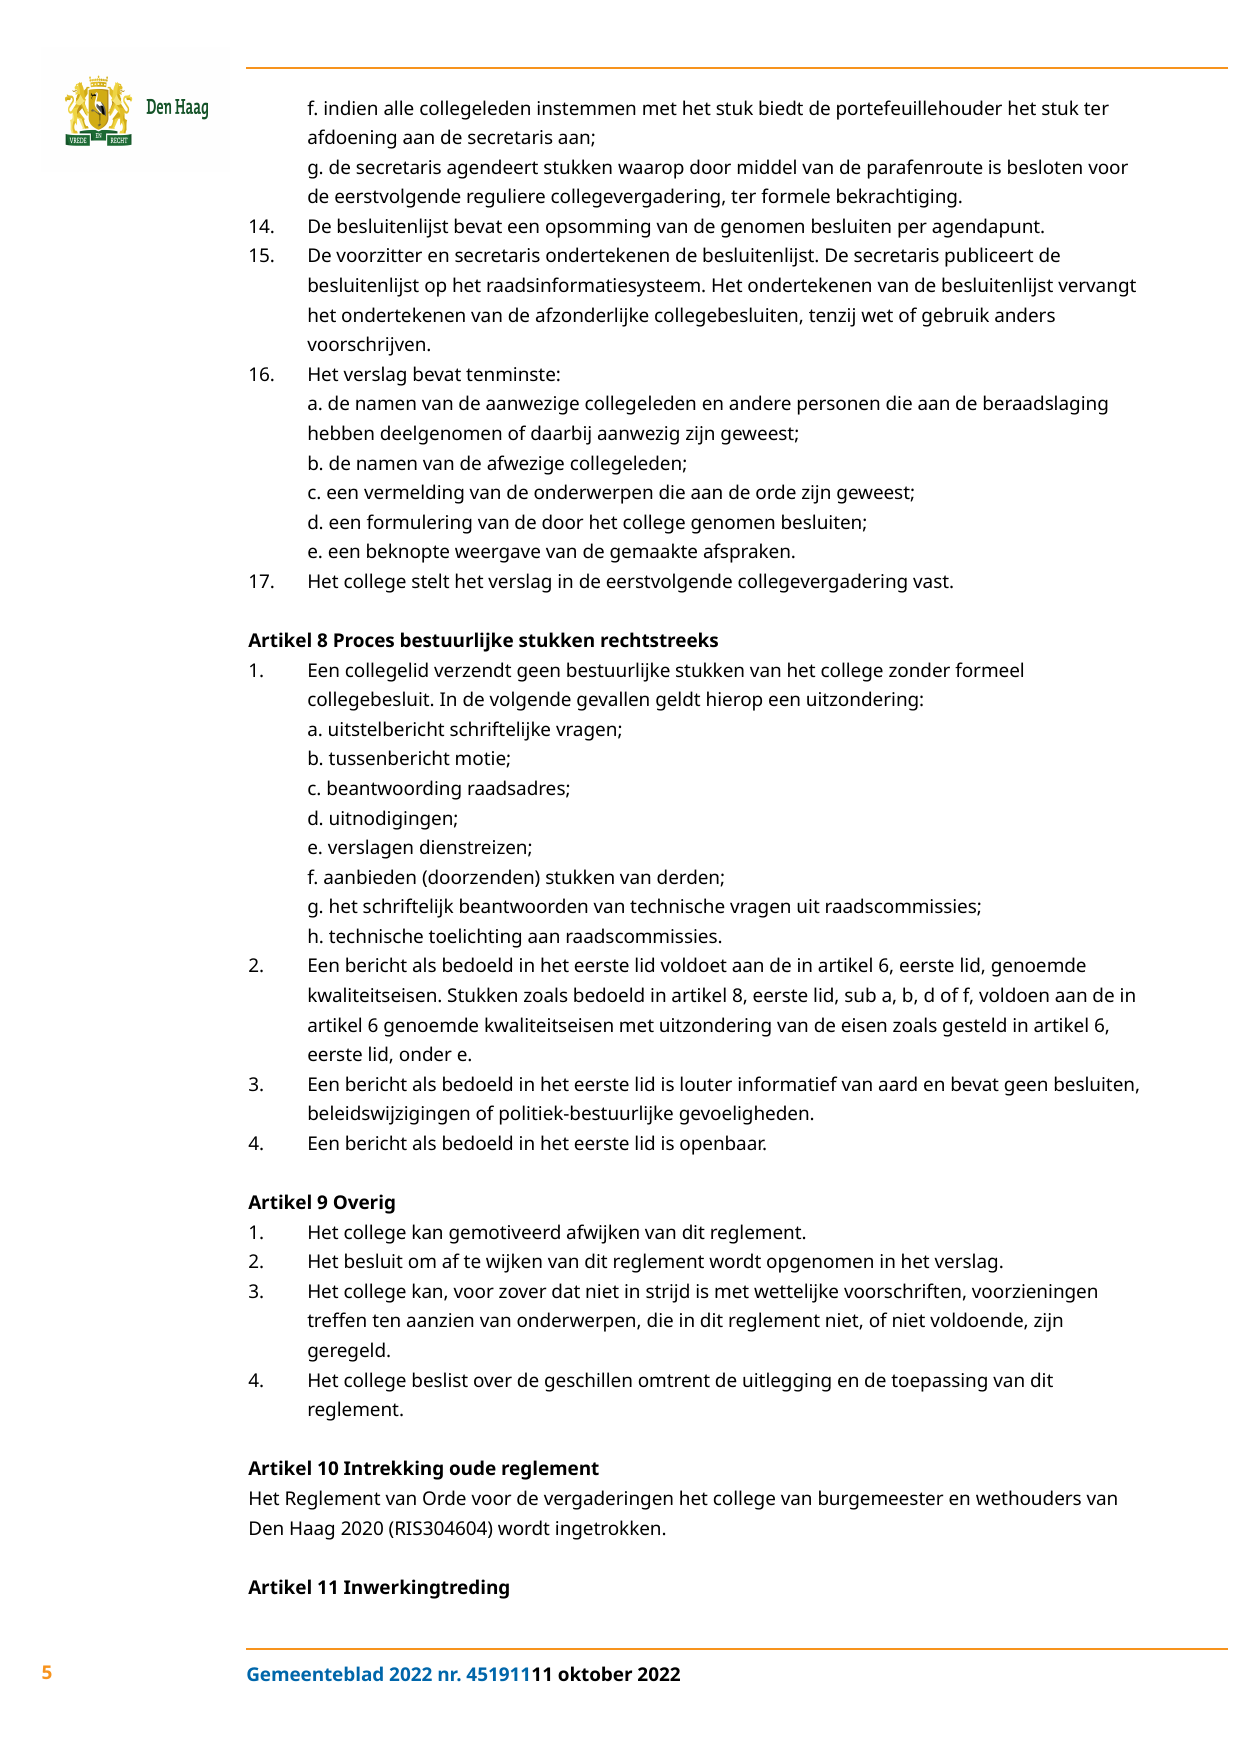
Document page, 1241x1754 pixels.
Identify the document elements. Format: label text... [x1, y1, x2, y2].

list Een bericht als bedoeld in het eerste lid voldoet aan de in artikel 6, eerste lid, genoemde kwaliteitseisen. Stukken zoals bedoeld in artikel 8, eerste lid, sub a, b, d of f, voldoen aan de in artikel 6 genoemde kwaliteitseisen met uitzondering van de eisen zoals gesteld in artikel 6, eerste lid, onder e. [248, 953, 1152, 1067]
list c. een vermelding van de onderwerpen die aan de orde zijn geweest; [248, 479, 1152, 505]
text Artikel 9 Overig [248, 1189, 1152, 1215]
list a. de namen van de aanwezige collegeleden en andere personen die aan de beraadslaging hebben deelgenomen of daarbij aanwezig zijn geweest; [248, 391, 1152, 446]
list c. beantwoording raadsadres; [248, 775, 1152, 801]
list e. verslagen dienstreizen; [248, 834, 1152, 860]
list Het college kan gemotiveerd afwijken van dit reglement. [248, 1219, 1152, 1245]
list Het college beslist over de geschillen omtrent de uitlegging en de toepassing van dit reglement. [248, 1367, 1152, 1422]
list b. de namen van de afwezige collegeleden; [248, 450, 1152, 476]
list De voorzitter en secretaris ondertekenen de besluitenlijst. De secretaris publiceert de besluitenlijst op het raadsinformatiesysteem. Het ondertekenen van de besluitenlijst vervangt het ondertekenen van de afzonderlijke collegebesluiten, tenzij wet of gebruik anders voorschrijven. [248, 243, 1152, 357]
list De besluitenlijst bevat een opsomming van de genomen besluiten per agendapunt. [248, 213, 1152, 239]
picture [41, 47, 231, 172]
list f. indien alle collegeleden instemmen met het stuk biedt de portefeuillehouder het stuk ter afdoening aan de secretaris aan; [248, 95, 1152, 150]
text Artikel 11 Inwerkingtreding [248, 1574, 1152, 1600]
list Een bericht als bedoeld in het eerste lid is openbaar. [248, 1130, 1152, 1156]
list Het verslag bevat tenminste: [248, 361, 1152, 387]
list h. technische toelichting aan raadscommissies. [248, 923, 1152, 949]
list Het college kan, voor zover dat niet in strijd is met wettelijke voorschriften, voorzieningen treffen ten aanzien van onderwerpen, die in dit reglement niet, of niet voldoende, zijn geregeld. [248, 1278, 1152, 1363]
list e. een beknopte weergave van de gemaakte afspraken. [248, 538, 1152, 564]
list g. het schriftelijk beantwoorden van technische vragen uit raadscommissies; [248, 893, 1152, 919]
list g. de secretaris agendeert stukken waarop door middel van de parafenroute is besloten voor de eerstvolgende reguliere collegevergadering, ter formele bekrachtiging. [248, 154, 1152, 209]
list f. aanbieden (doorzenden) stukken van derden; [248, 864, 1152, 890]
list Het college stelt het verslag in de eerstvolgende collegevergadering vast. [248, 568, 1152, 594]
list Het besluit om af te wijken van dit reglement wordt opgenomen in het verslag. [248, 1248, 1152, 1274]
list Een collegelid verzendt geen bestuurlijke stukken van het college zonder formeel collegebesluit. In de volgende gevallen geldt hierop een uitzondering: [248, 657, 1152, 712]
list d. uitnodigingen; [248, 805, 1152, 831]
text Artikel 10 Intrekking oude reglement [248, 1456, 1152, 1481]
list d. een formulering van de door het college genomen besluiten; [248, 509, 1152, 535]
list a. uitstelbericht schriftelijke vragen; [248, 716, 1152, 742]
list b. tussenbericht motie; [248, 746, 1152, 771]
text Het Reglement van Orde voor de vergaderingen het college van burgemeester en wethouders van Den Haag 2020 (RIS304604) wordt ingetrokken. [248, 1485, 1152, 1541]
text Artikel 8 Proces bestuurlijke stukken rechtstreeks [248, 627, 1152, 653]
list Een bericht als bedoeld in het eerste lid is louter informatief van aard en bevat geen besluiten, beleidswijzigingen of politiek-bestuurlijke gevoeligheden. [248, 1071, 1152, 1126]
